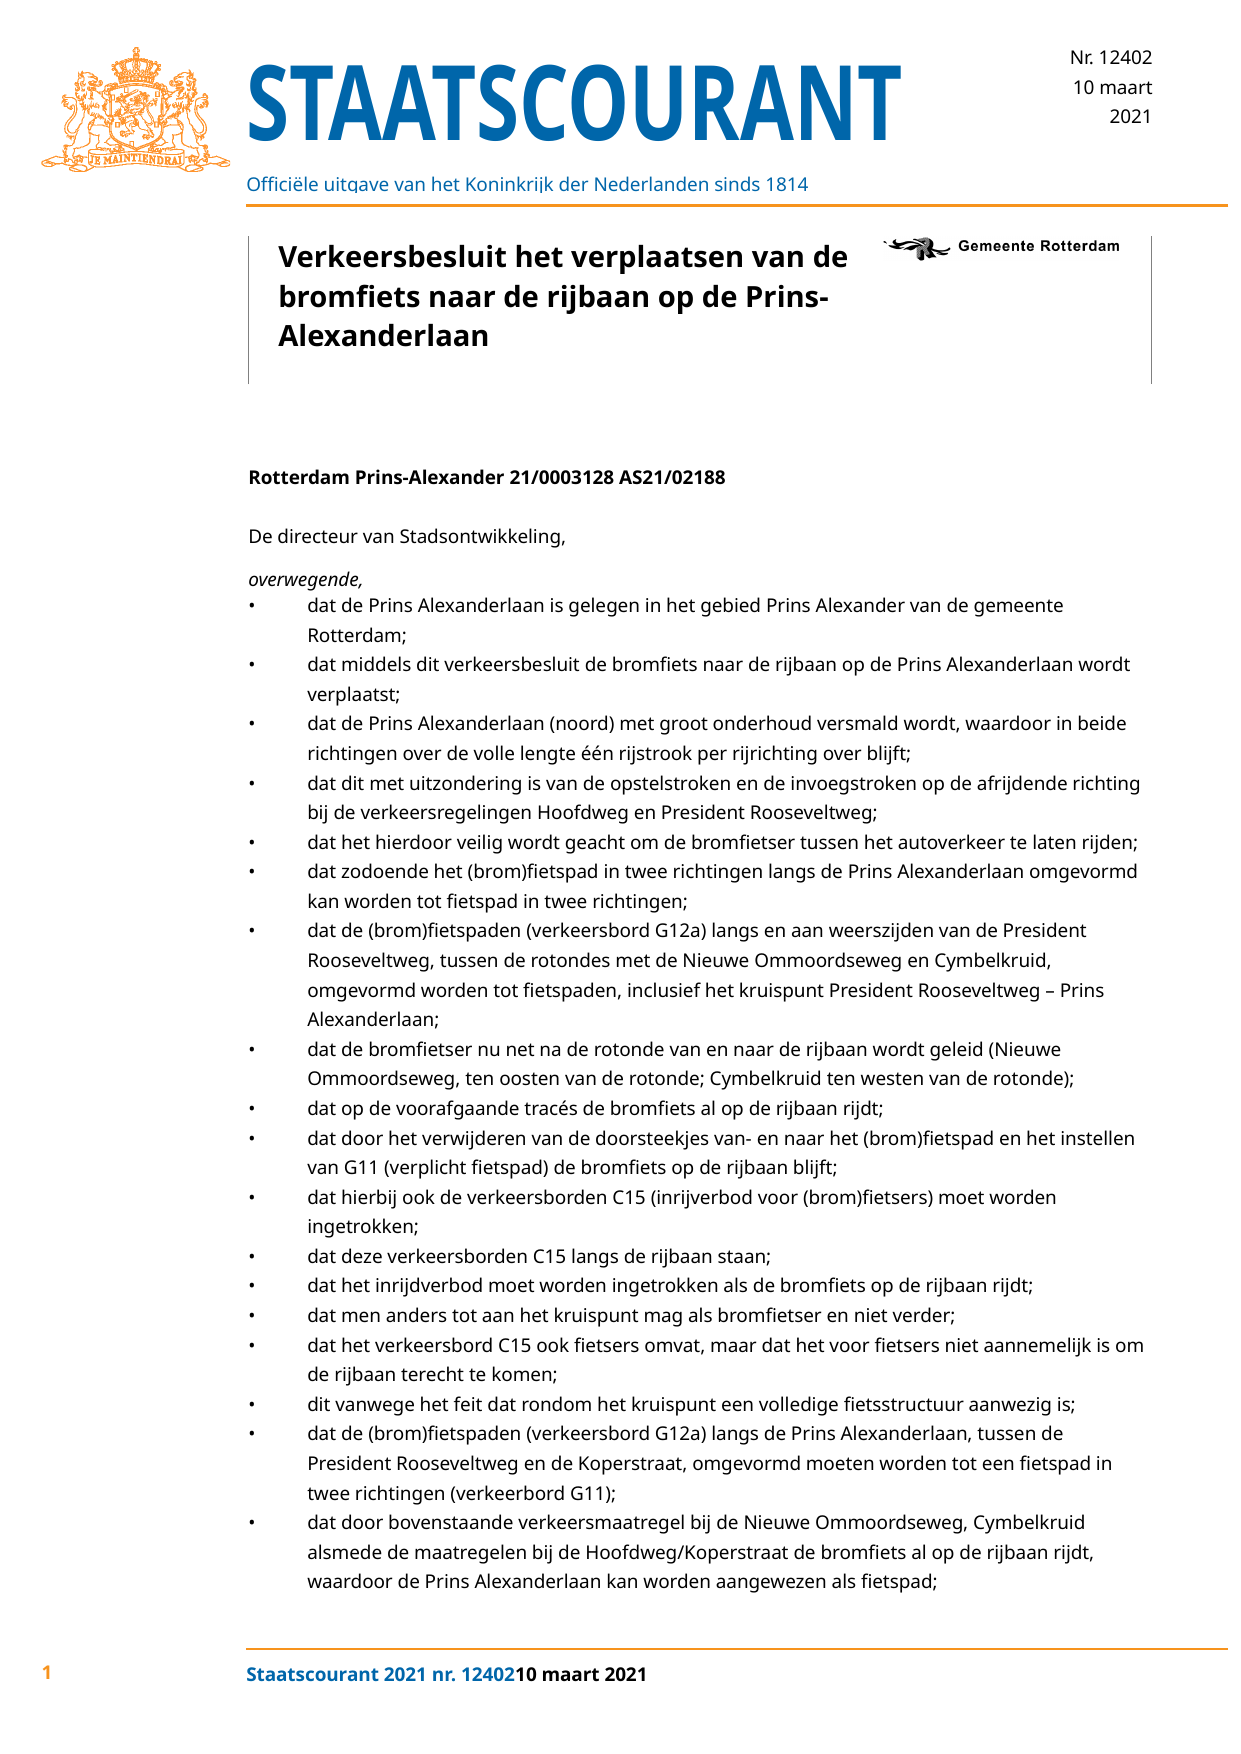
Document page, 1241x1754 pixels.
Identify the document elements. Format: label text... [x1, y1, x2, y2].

list dat men anders tot aan het kruispunt mag als bromfietser en niet verder; [248, 1302, 1152, 1328]
text De directeur van Stadsontwikkeling, [248, 523, 1152, 549]
list dat hierbij ook de verkeersborden C15 (inrijverbod voor (brom)fietsers) moet worden ingetrokken; [248, 1184, 1152, 1239]
list dat de Prins Alexanderlaan (noord) met groot onderhoud versmald wordt, waardoor in beide richtingen over de volle lengte één rijstrook per rijrichting over blijft; [248, 711, 1152, 766]
list dit vanwege het feit dat rondom het kruispunt een volledige fietsstructuur aanwezig is; [248, 1391, 1152, 1417]
list dat de (brom)fietspaden (verkeersbord G12a) langs de Prins Alexanderlaan, tussen de President Rooseveltweg en de Koperstraat, omgevormd moeten worden tot een fietspad in twee richtingen (verkeerbord G11); [248, 1421, 1152, 1506]
table_header [850, 236, 1151, 384]
list dat het verkeersbord C15 ook fietsers omvat, maar dat het voor fietsers niet aannemelijk is om de rijbaan terecht te komen; [248, 1332, 1152, 1387]
picture [41, 47, 231, 172]
list dat de bromfietser nu net na de rotonde van en naar de rijbaan wordt geleid (Nieuwe Ommoordseweg, ten oosten van de rotonde; Cymbelkruid ten westen van de rotonde); [248, 1036, 1152, 1091]
list dat het inrijdverbod moet worden ingetrokken als de bromfiets op de rijbaan rijdt; [248, 1273, 1152, 1298]
text Rotterdam Prins-Alexander 21/0003128 AS21/02188 [248, 464, 1152, 490]
list dat middels dit verkeersbesluit de bromfiets naar de rijbaan op de Prins Alexanderlaan wordt verplaatst; [248, 651, 1152, 707]
list dat de (brom)fietspaden (verkeersbord G12a) langs en aan weerszijden van de President Rooseveltweg, tussen de rotondes met de Nieuwe Ommoordseweg en Cymbelkruid, omgevormd worden tot fietspaden, inclusief het kruispunt President Rooseveltweg – Prins Alexanderlaan; [248, 918, 1152, 1032]
list dat op de voorafgaande tracés de bromfiets al op de rijbaan rijdt; [248, 1095, 1152, 1121]
picture [882, 236, 1119, 261]
list dat deze verkeersborden C15 langs de rijbaan staan; [248, 1243, 1152, 1269]
list dat door het verwijderen van de doorsteekjes van- en naar het (brom)fietspad en het instellen van G11 (verplicht fietspad) de bromfiets op de rijbaan blijft; [248, 1125, 1152, 1180]
list dat de Prins Alexanderlaan is gelegen in het gebied Prins Alexander van de gemeente Rotterdam; [248, 592, 1152, 648]
text overwegende, [248, 567, 1152, 592]
list dat door bovenstaande verkeersmaatregel bij de Nieuwe Ommoordseweg, Cymbelkruid alsmede de maatregelen bij de Hoofdweg/Koperstraat de bromfiets al op de rijbaan rijdt, waardoor de Prins Alexanderlaan kan worden aangewezen als fietspad; [248, 1509, 1152, 1594]
table_header Verkeersbesluit het verplaatsen van de bromfiets naar de rijbaan op de Prins-Alexanderlaan [249, 236, 850, 384]
list dat dit met uitzondering is van de opstelstroken en de invoegstroken op de afrijdende richting bij de verkeersregelingen Hoofdweg en President Rooseveltweg; [248, 770, 1152, 825]
list dat het hierdoor veilig wordt geacht om de bromfietser tussen het autoverkeer te laten rijden; [248, 829, 1152, 855]
list dat zodoende het (brom)fietspad in twee richtingen langs de Prins Alexanderlaan omgevormd kan worden tot fietspad in twee richtingen; [248, 858, 1152, 914]
